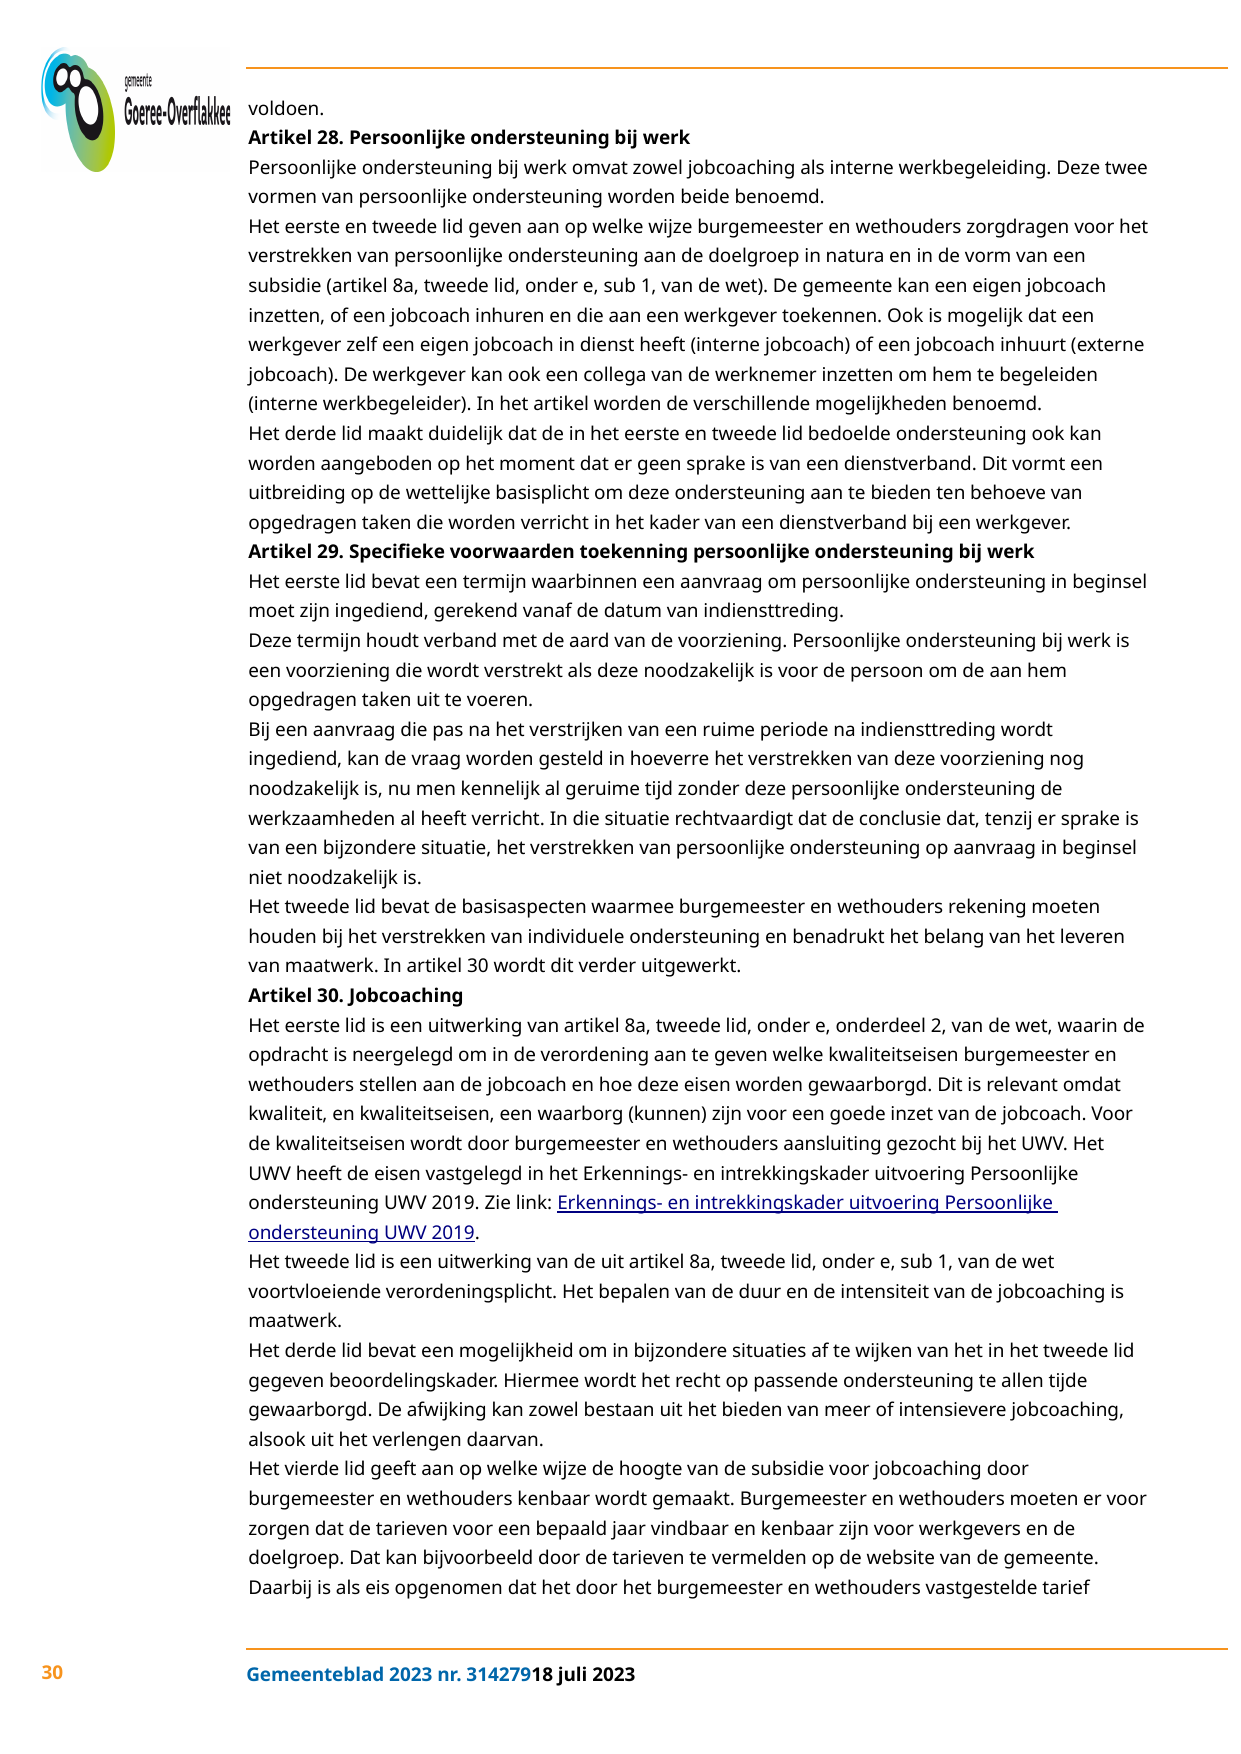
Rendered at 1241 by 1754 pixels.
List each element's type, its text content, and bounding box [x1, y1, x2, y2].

text Het derde lid maakt duidelijk dat de in het eerste en tweede lid bedoelde ondersteuning ook kan worden aangeboden op het moment dat er geen sprake is van een dienstverband. Dit vormt een uitbreiding op de wettelijke basisplicht om deze ondersteuning aan te bieden ten behoeve van opgedragen taken die worden verricht in het kader van een dienstverband bij een werkgever. [248, 420, 1152, 535]
text Het eerste en tweede lid geven aan op welke wijze burgemeester en wethouders zorgdragen voor het verstrekken van persoonlijke ondersteuning aan de doelgroep in natura en in de vorm van een subsidie (artikel 8a, tweede lid, onder e, sub 1, van de wet). De gemeente kan een eigen jobcoach inzetten, of een jobcoach inhuren en die aan een werkgever toekennen. Ook is mogelijk dat een werkgever zelf een eigen jobcoach in dienst heeft (interne jobcoach) of een jobcoach inhuurt (externe jobcoach). De werkgever kan ook een collega van de werknemer inzetten om hem te begeleiden (interne werkbegeleider). In het artikel worden de verschillende mogelijkheden benoemd. [248, 213, 1152, 416]
text Artikel 28. Persoonlijke ondersteuning bij werk [248, 124, 1152, 150]
text Artikel 30. Jobcoaching [248, 982, 1152, 1008]
text Het tweede lid is een uitwerking van de uit artikel 8a, tweede lid, onder e, sub 1, van de wet voortvloeiende verordeningsplicht. Het bepalen van de duur en de intensiteit van de jobcoaching is maatwerk. [248, 1248, 1152, 1333]
text Deze termijn houdt verband met de aard van de voorziening. Persoonlijke ondersteuning bij werk is een voorziening die wordt verstrekt als deze noodzakelijk is voor de persoon om de aan hem opgedragen taken uit te voeren. [248, 627, 1152, 712]
text Persoonlijke ondersteuning bij werk omvat zowel jobcoaching als interne werkbegeleiding. Deze twee vormen van persoonlijke ondersteuning worden beide benoemd. [248, 154, 1152, 209]
text voldoen. [248, 95, 1152, 121]
text Het derde lid bevat een mogelijkheid om in bijzondere situaties af te wijken van het in het tweede lid gegeven beoordelingskader. Hiermee wordt het recht op passende ondersteuning te allen tijde gewaarborgd. De afwijking kan zowel bestaan uit het bieden van meer of intensievere jobcoaching, alsook uit het verlengen daarvan. [248, 1337, 1152, 1452]
text Artikel 29. Specifieke voorwaarden toekenning persoonlijke ondersteuning bij werk [248, 538, 1152, 564]
text Het tweede lid bevat de basisaspecten waarmee burgemeester en wethouders rekening moeten houden bij het verstrekken van individuele ondersteuning en benadrukt het belang van het leveren van maatwerk. In artikel 30 wordt dit verder uitgewerkt. [248, 893, 1152, 978]
text Het eerste lid bevat een termijn waarbinnen een aanvraag om persoonlijke ondersteuning in beginsel moet zijn ingediend, gerekend vanaf de datum van indiensttreding. [248, 568, 1152, 623]
text Het eerste lid is een uitwerking van artikel 8a, tweede lid, onder e, onderdeel 2, van de wet, waarin de opdracht is neergelegd om in de verordening aan te geven welke kwaliteitseisen burgemeester en wethouders stellen aan de jobcoach en hoe deze eisen worden gewaarborgd. Dit is relevant omdat kwaliteit, en kwaliteitseisen, een waarborg (kunnen) zijn voor een goede inzet van de jobcoach. Voor de kwaliteitseisen wordt door burgemeester en wethouders aansluiting gezocht bij het UWV. Het UWV heeft de eisen vastgelegd in het Erkennings- en intrekkingskader uitvoering Persoonlijke ondersteuning UWV 2019. Zie link: Erkennings- en intrekkingskader uitvoering Persoonlijke ondersteuning UWV 2019. [248, 1012, 1152, 1245]
text Het vierde lid geeft aan op welke wijze de hoogte van de subsidie voor jobcoaching door burgemeester en wethouders kenbaar wordt gemaakt. Burgemeester en wethouders moeten er voor zorgen dat de tarieven voor een bepaald jaar vindbaar en kenbaar zijn voor werkgevers en de doelgroep. Dat kan bijvoorbeeld door de tarieven te vermelden op de website van de gemeente. Daarbij is als eis opgenomen dat het door het burgemeester en wethouders vastgestelde tarief [248, 1456, 1152, 1600]
text Bij een aanvraag die pas na het verstrijken van een ruime periode na indiensttreding wordt ingediend, kan de vraag worden gesteld in hoeverre het verstrekken van deze voorziening nog noodzakelijk is, nu men kennelijk al geruime tijd zonder deze persoonlijke ondersteuning de werkzaamheden al heeft verricht. In die situatie rechtvaardigt dat de conclusie dat, tenzij er sprake is van een bijzondere situatie, het verstrekken van persoonlijke ondersteuning op aanvraag in beginsel niet noodzakelijk is. [248, 716, 1152, 890]
picture [41, 47, 231, 172]
